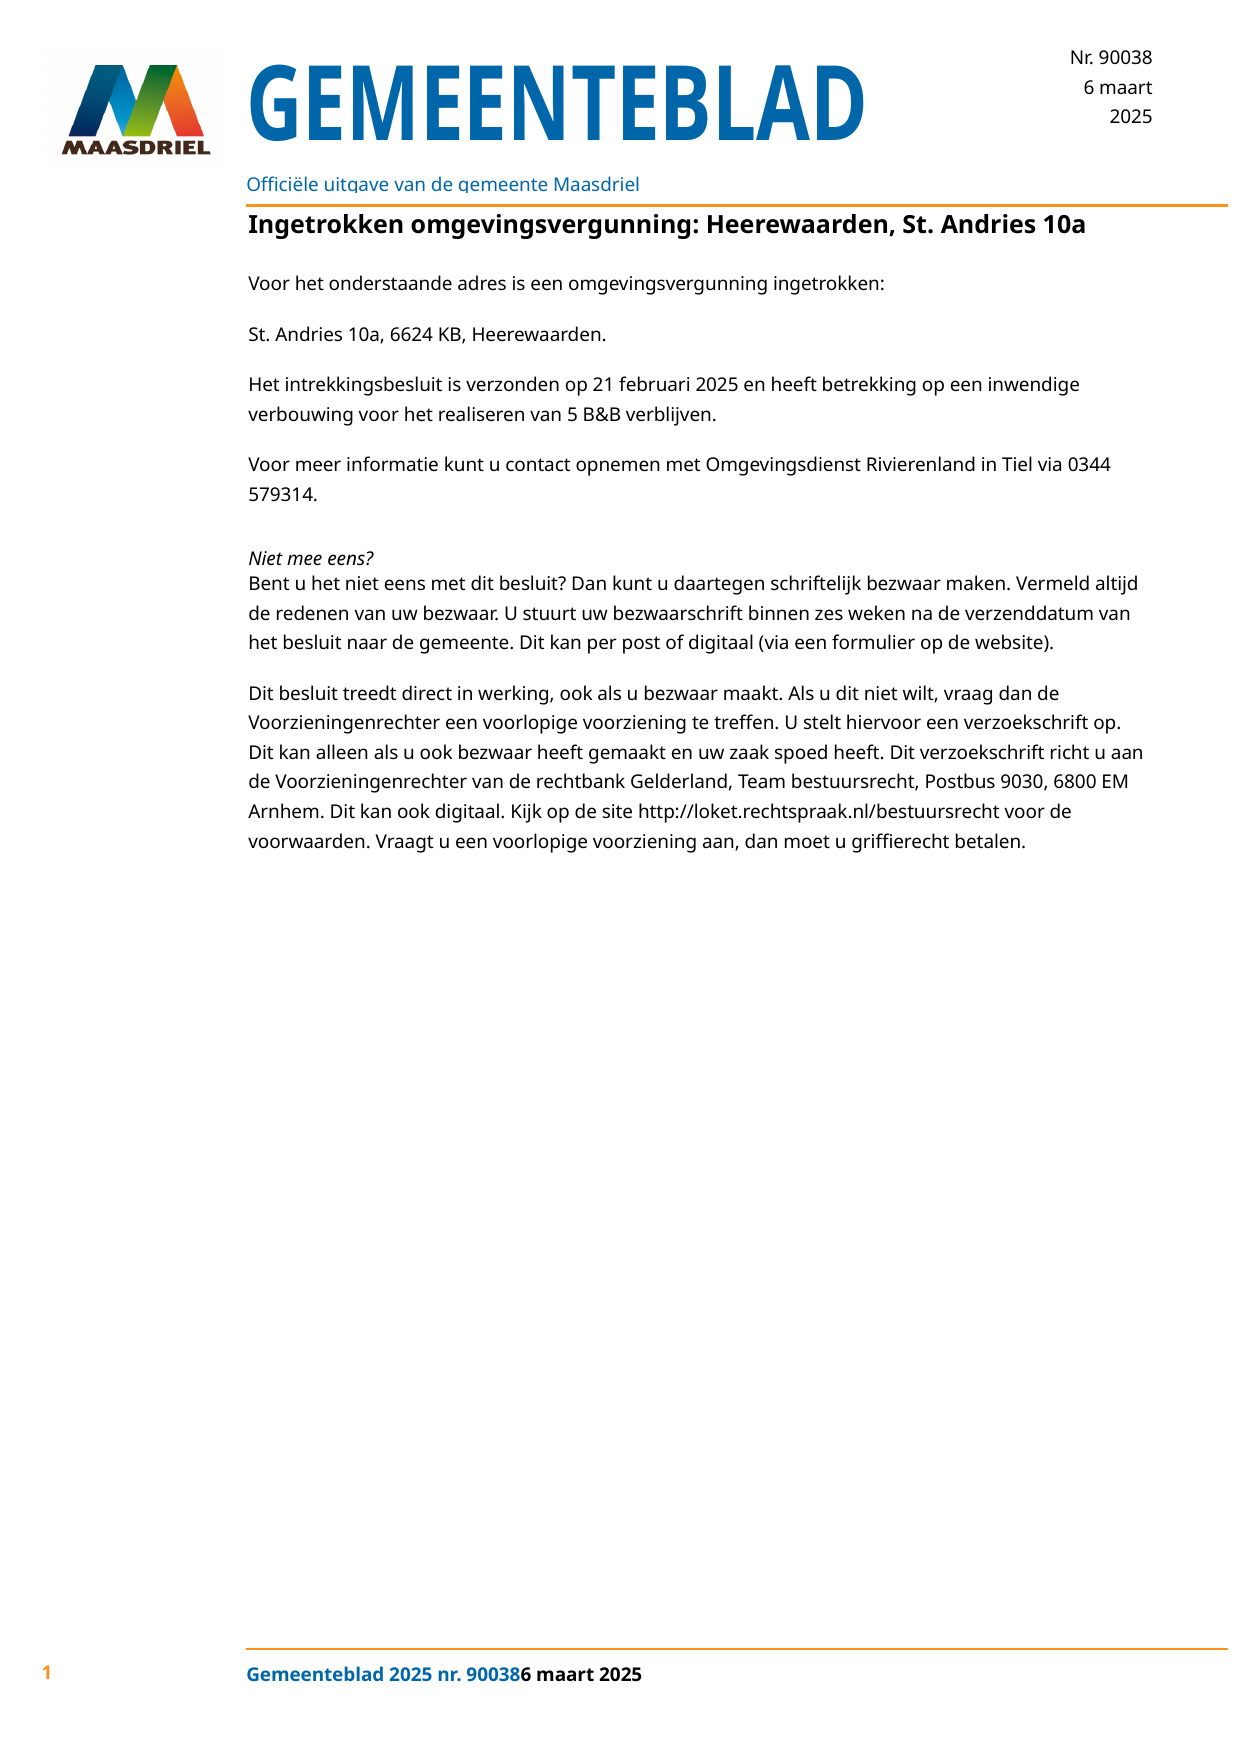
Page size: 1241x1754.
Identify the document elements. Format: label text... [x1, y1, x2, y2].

text Bent u het niet eens met dit besluit? Dan kunt u daartegen schriftelijk bezwaar maken. Vermeld altijd de redenen van uw bezwaar. U stuurt uw bezwaarschrift binnen zes weken na de verzenddatum van het besluit naar de gemeente. Dit kan per post of digitaal (via een formulier op de website). [248, 570, 1152, 655]
text Dit besluit treedt direct in werking, ook als u bezwaar maakt. Als u dit niet wilt, vraag dan de Voorzieningenrechter een voorlopige voorziening te treffen. U stelt hiervoor een verzoekschrift op. Dit kan alleen als u ook bezwaar heeft gemaakt en uw zaak spoed heeft. Dit verzoekschrift richt u aan de Voorzieningenrechter van de rechtbank Gelderland, Team bestuursrecht, Postbus 9030, 6800 EM Arnhem. Dit kan ook digitaal. Kijk op de site http://loket.rechtspraak.nl/bestuursrecht voor de voorwaarden. Vraagt u een voorlopige voorziening aan, dan moet u griffierecht betalen. [248, 680, 1152, 854]
text St. Andries 10a, 6624 KB, Heerewaarden. [248, 321, 1152, 346]
picture [41, 47, 231, 172]
text Ingetrokken omgevingsvergunning: Heerewaarden, St. Andries 10a [248, 207, 1152, 241]
text Voor meer informatie kunt u contact opnemen met Omgevingsdienst Rivierenland in Tiel via 0344 579314. [248, 451, 1152, 506]
text Voor het onderstaande adres is een omgevingsvergunning ingetrokken: [248, 270, 1152, 296]
text Niet mee eens? [248, 545, 1152, 570]
text Het intrekkingsbesluit is verzonden op 21 februari 2025 en heeft betrekking op een inwendige verbouwing voor het realiseren van 5 B&B verblijven. [248, 371, 1152, 426]
